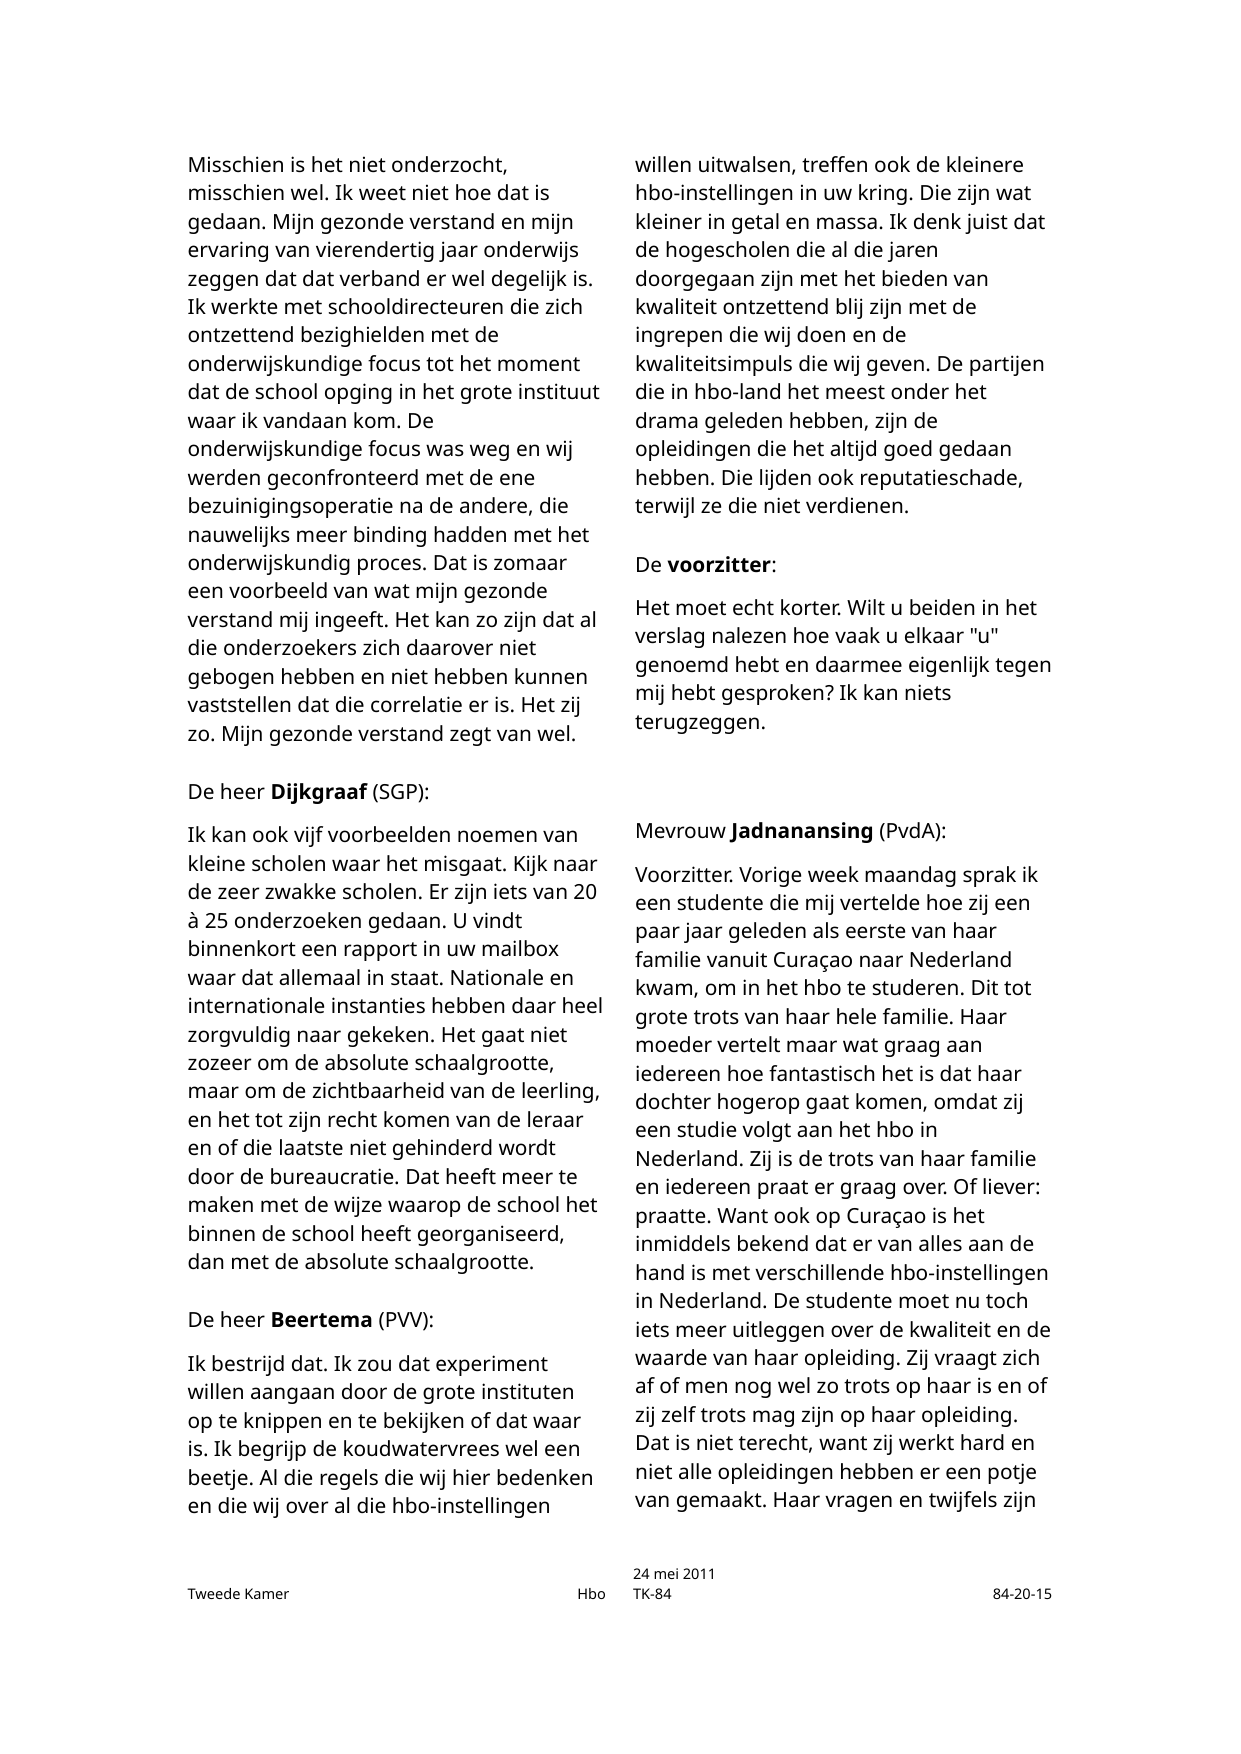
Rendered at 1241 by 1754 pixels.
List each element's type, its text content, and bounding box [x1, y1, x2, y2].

text willen uitwalsen, treffen ook de kleinere hbo-instellingen in uw kring. Die zijn wat kleiner in getal en massa. Ik denk juist dat de hogescholen die al die jaren doorgegaan zijn met het bieden van kwaliteit ontzettend blij zijn met de ingrepen die wij doen en de kwaliteitsimpuls die wij geven. De partijen die in hbo-land het meest onder het drama geleden hebben, zijn de opleidingen die het altijd goed gedaan hebben. Die lijden ook reputatieschade, terwijl ze die niet verdienen. [635, 150, 1053, 520]
text Het moet echt korter. Wilt u beiden in het verslag nalezen hoe vaak u elkaar "u" genoemd hebt en daarmee eigenlijk tegen mij hebt gesproken? Ik kan niets terugzeggen. [635, 593, 1053, 735]
text Mevrouw Jadnanansing (PvdA): [635, 816, 1053, 845]
text  [635, 765, 1053, 794]
text De heer Dijkgraaf (SGP): [187, 777, 605, 806]
text De voorzitter: [635, 550, 1053, 578]
text Voorzitter. Vorige week maandag sprak ik een studente die mij vertelde hoe zij een paar jaar geleden als eerste van haar familie vanuit Curaçao naar Nederland kwam, om in het hbo te studeren. Dit tot grote trots van haar hele familie. Haar moeder vertelt maar wat graag aan iedereen hoe fantastisch het is dat haar dochter hogerop gaat komen, omdat zij een studie volgt aan het hbo in Nederland. Zij is de trots van haar familie en iedereen praat er graag over. Of liever: praatte. Want ook op Curaçao is het inmiddels bekend dat er van alles aan de hand is met verschillende hbo-instellingen in Nederland. De studente moet nu toch iets meer uitleggen over de kwaliteit en de waarde van haar opleiding. Zij vraagt zich af of men nog wel zo trots op haar is en of zij zelf trots mag zijn op haar opleiding. Dat is niet terecht, want zij werkt hard en niet alle opleidingen hebben er een potje van gemaakt. Haar vragen en twijfels zijn [635, 860, 1053, 1514]
text De heer Beertema (PVV): [187, 1306, 605, 1334]
text Ik kan ook vijf voorbeelden noemen van kleine scholen waar het misgaat. Kijk naar de zeer zwakke scholen. Er zijn iets van 20 à 25 onderzoeken gedaan. U vindt binnenkort een rapport in uw mailbox waar dat allemaal in staat. Nationale en internationale instanties hebben daar heel zorgvuldig naar gekeken. Het gaat niet zozeer om de absolute schaalgrootte, maar om de zichtbaarheid van de leerling, en het tot zijn recht komen van de leraar en of die laatste niet gehinderd wordt door de bureaucratie. Dat heeft meer te maken met de wijze waarop de school het binnen de school heeft georganiseerd, dan met de absolute schaalgrootte. [187, 821, 605, 1276]
text Ik bestrijd dat. Ik zou dat experiment willen aangaan door de grote instituten op te knippen en te bekijken of dat waar is. Ik begrijp de koudwatervrees wel een beetje. Al die regels die wij hier bedenken en die wij over al die hbo-instellingen [187, 1349, 605, 1520]
text Misschien is het niet onderzocht, misschien wel. Ik weet niet hoe dat is gedaan. Mijn gezonde verstand en mijn ervaring van vierendertig jaar onderwijs zeggen dat dat verband er wel degelijk is. Ik werkte met schooldirecteuren die zich ontzettend bezighielden met de onderwijskundige focus tot het moment dat de school opging in het grote instituut waar ik vandaan kom. De onderwijskundige focus was weg en wij werden geconfronteerd met de ene bezuinigingsoperatie na de andere, die nauwelijks meer binding hadden met het onderwijskundig proces. Dat is zomaar een voorbeeld van wat mijn gezonde verstand mij ingeeft. Het kan zo zijn dat al die onderzoekers zich daarover niet gebogen hebben en niet hebben kunnen vaststellen dat die correlatie er is. Het zij zo. Mijn gezonde verstand zegt van wel. [187, 150, 605, 747]
